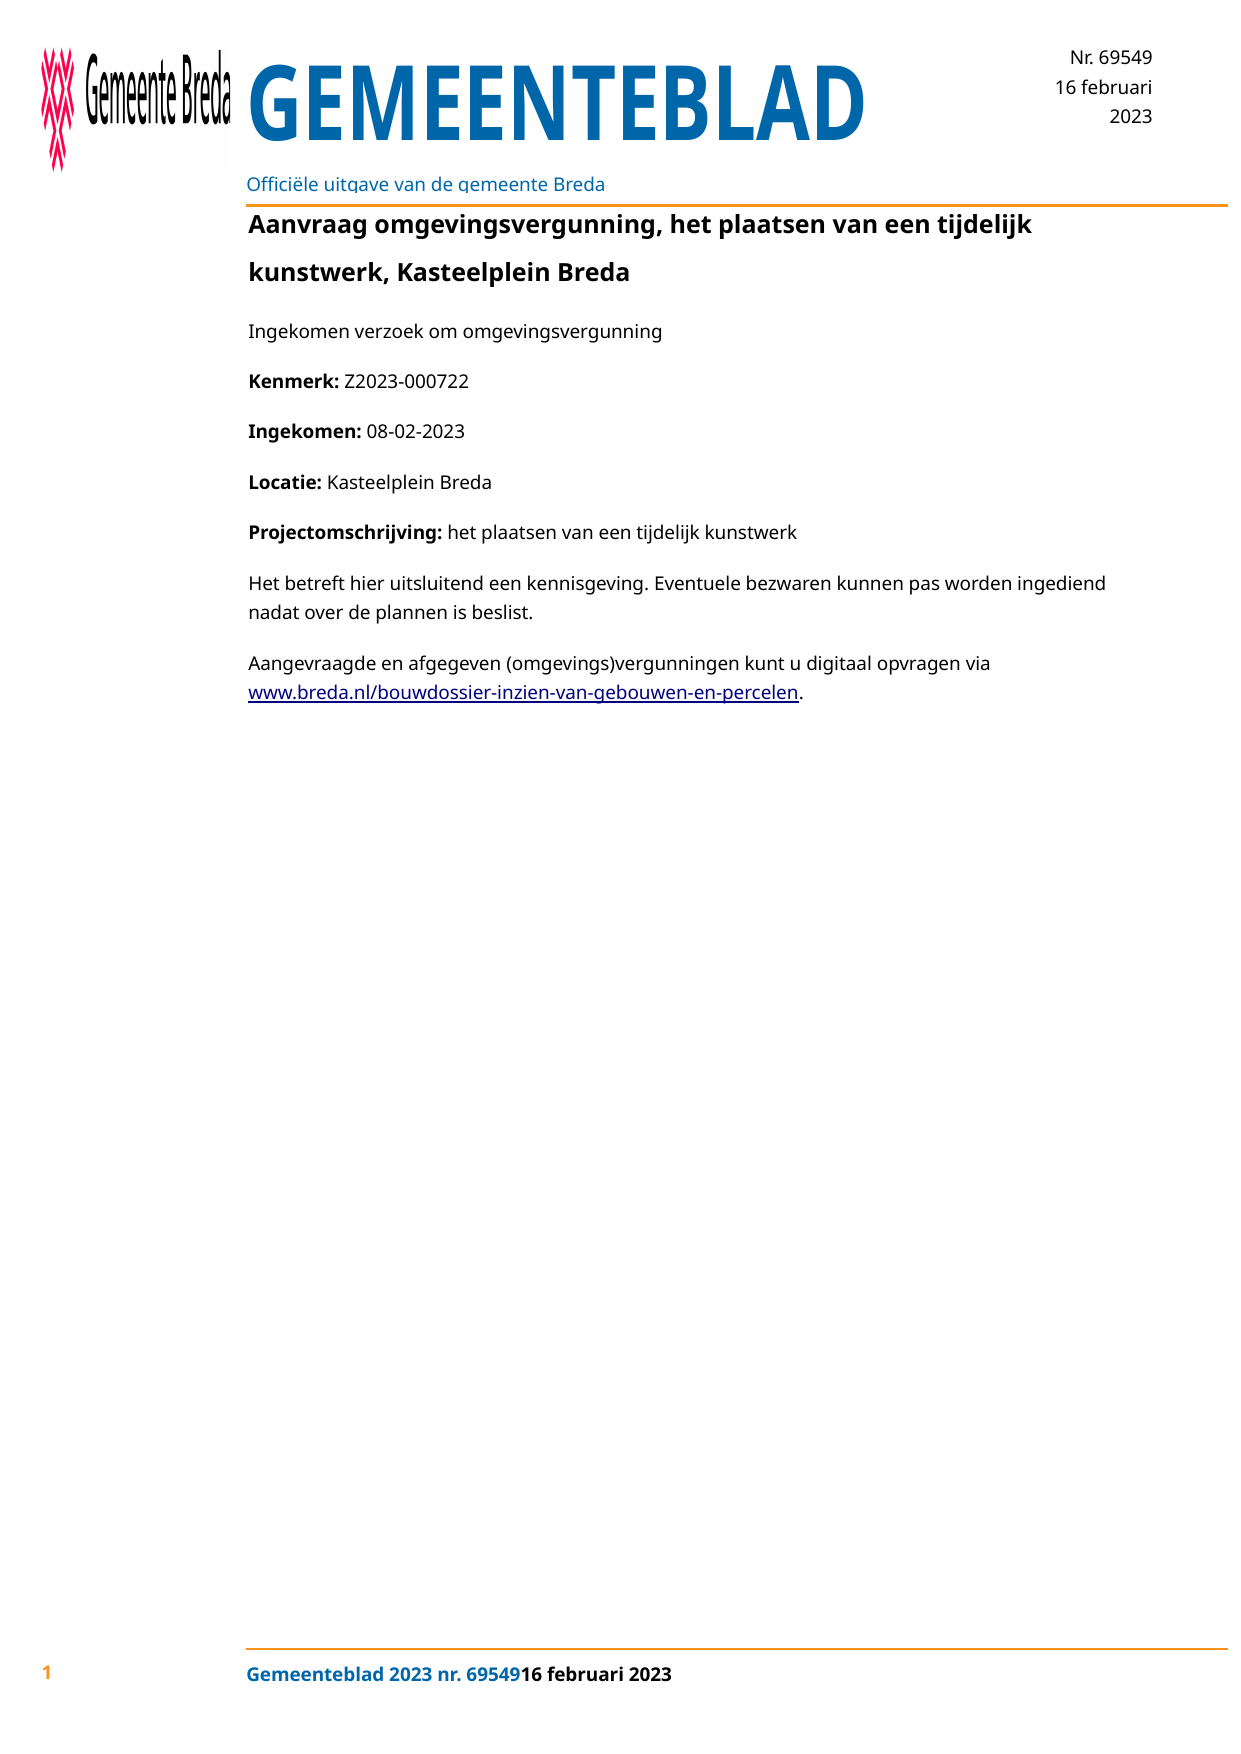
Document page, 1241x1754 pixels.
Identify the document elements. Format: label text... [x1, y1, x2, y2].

text Ingekomen: 08-02-2023 [248, 419, 1152, 444]
text Projectomschrijving: het plaatsen van een tijdelijk kunstwerk [248, 519, 1152, 545]
text Aanvraag omgevingsvergunning, het plaatsen van een tijdelijk kunstwerk, Kasteelplein Breda [248, 207, 1152, 288]
text Kenmerk: Z2023-000722 [248, 368, 1152, 394]
picture [41, 47, 231, 172]
text Aangevraagde en afgegeven (omgevings)vergunningen kunt u digitaal opvragen via www.breda.nl/bouwdossier-inzien-van-gebouwen-en-percelen. [248, 650, 1152, 705]
text Locatie: Kasteelplein Breda [248, 469, 1152, 495]
text Ingekomen verzoek om omgevingsvergunning [248, 318, 1152, 344]
text Het betreft hier uitsluitend een kennisgeving. Eventuele bezwaren kunnen pas worden ingediend nadat over de plannen is beslist. [248, 570, 1152, 625]
